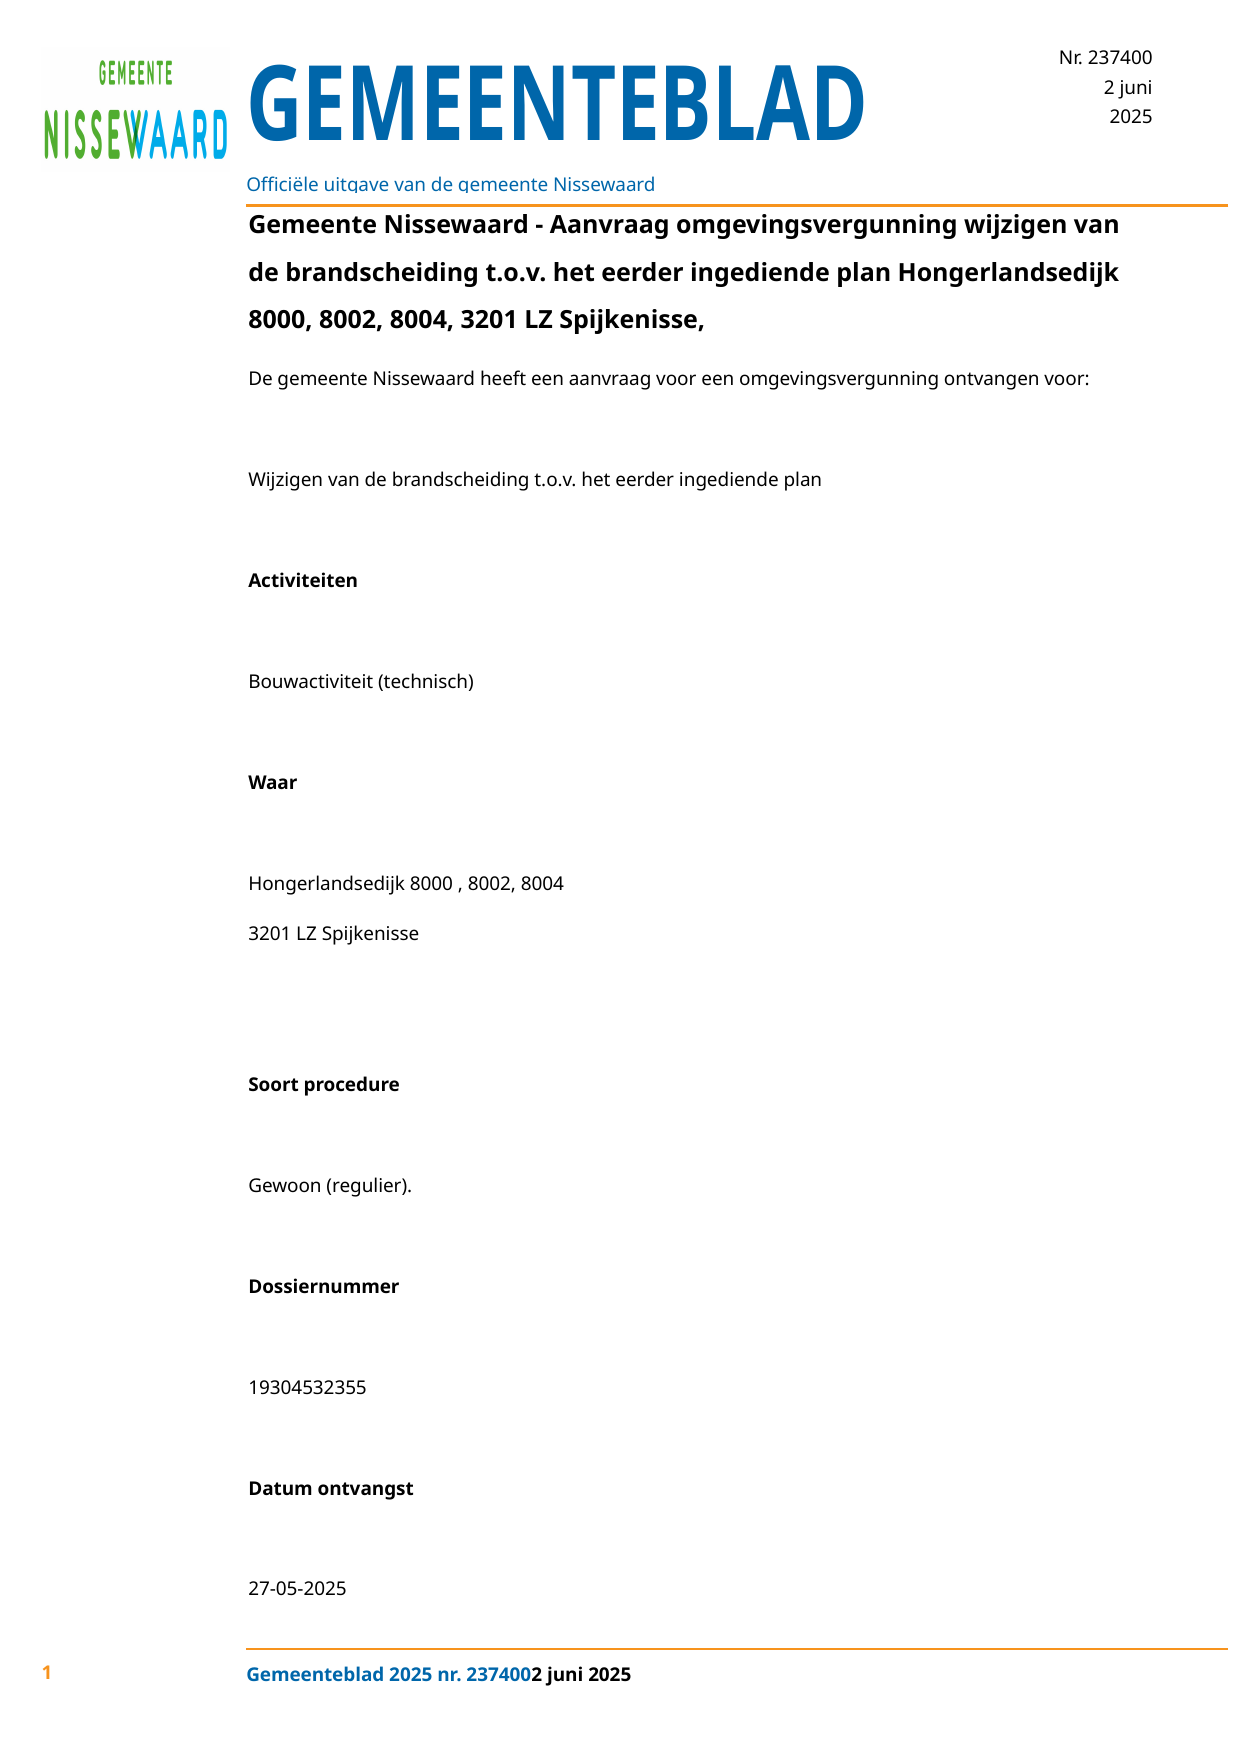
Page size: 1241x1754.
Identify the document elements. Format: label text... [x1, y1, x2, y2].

text Waar [248, 769, 1152, 794]
text 27-05-2025 [248, 1576, 1152, 1601]
text Gemeente Nissewaard - Aanvraag omgevingsvergunning wijzigen van de brandscheiding t.o.v. het eerder ingediende plan Hongerlandsedijk 8000, 8002, 8004, 3201 LZ Spijkenisse, [248, 207, 1152, 336]
picture [41, 47, 231, 172]
text Gewoon (regulier). [248, 1172, 1152, 1198]
text De gemeente Nissewaard heeft een aanvraag voor een omgevingsvergunning ontvangen voor: [248, 366, 1152, 391]
text Hongerlandsedijk 8000 , 8002, 8004 [248, 870, 1152, 895]
text Wijzigen van de brandscheiding t.o.v. het eerder ingediende plan [248, 466, 1152, 492]
text 19304532355 [248, 1374, 1152, 1399]
text Soort procedure [248, 1071, 1152, 1097]
text Activiteiten [248, 567, 1152, 593]
text Bouwactiviteit (technisch) [248, 668, 1152, 694]
text Dossiernummer [248, 1273, 1152, 1299]
text 3201 LZ Spijkenisse [248, 920, 1152, 946]
text Datum ontvangst [248, 1475, 1152, 1500]
